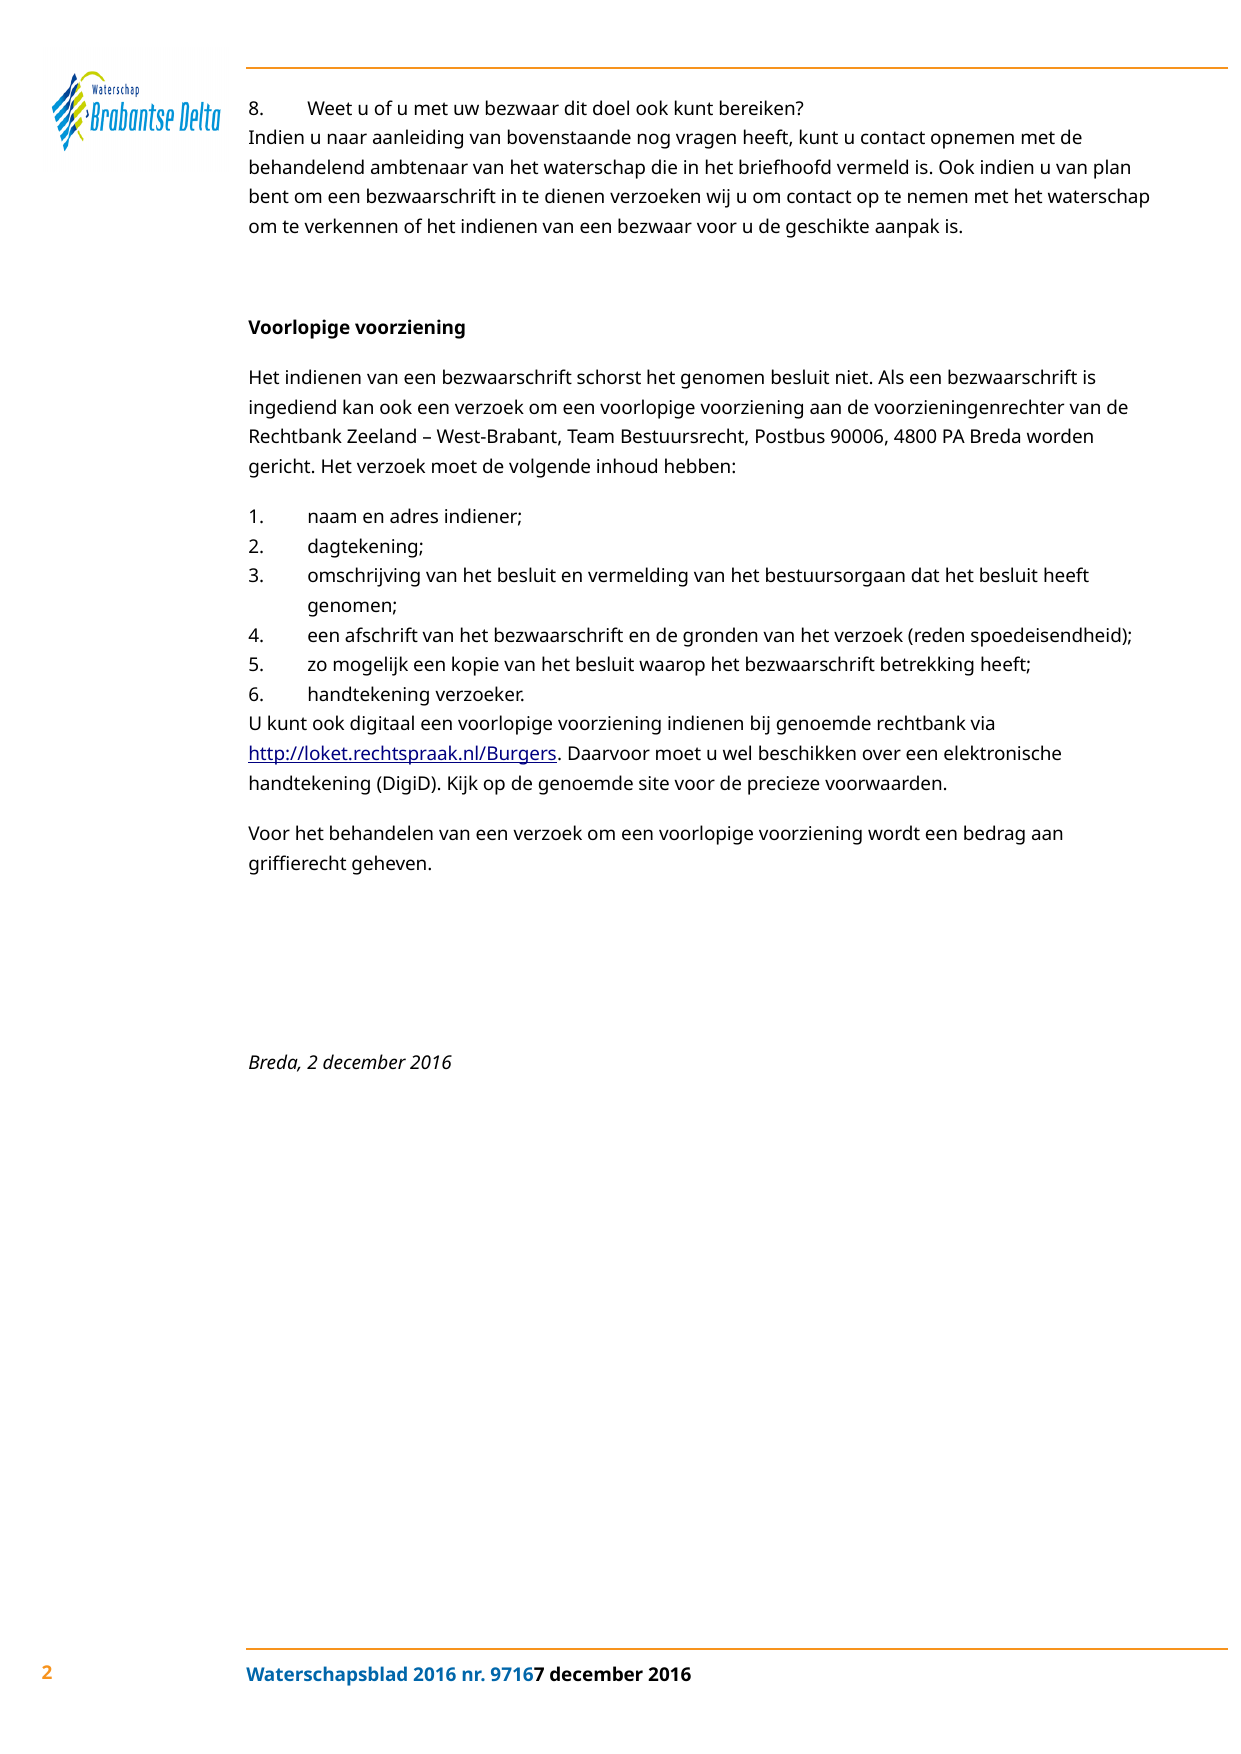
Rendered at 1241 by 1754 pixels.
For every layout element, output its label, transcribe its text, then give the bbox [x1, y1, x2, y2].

picture [41, 47, 231, 172]
list zo mogelijk een kopie van het besluit waarop het bezwaarschrift betrekking heeft; [248, 651, 1152, 677]
list Weet u of u met uw bezwaar dit doel ook kunt bereiken? [248, 95, 1152, 121]
list omschrijving van het besluit en vermelding van het bestuursorgaan dat het besluit heeft genomen; [248, 563, 1152, 618]
list een afschrift van het bezwaarschrift en de gronden van het verzoek (reden spoedeisendheid); [248, 622, 1152, 648]
text Voor het behandelen van een verzoek om een voorlopige voorziening wordt een bedrag aan griffierecht geheven. [248, 820, 1152, 876]
text Breda, 2 december 2016 [248, 1049, 1152, 1074]
text U kunt ook digitaal een voorlopige voorziening indienen bij genoemde rechtbank via http://loket.rechtspraak.nl/Burgers. Daarvoor moet u wel beschikken over een elektronische handtekening (DigiD). Kijk op de genoemde site voor de precieze voorwaarden. [248, 711, 1152, 796]
list handtekening verzoeker. [248, 681, 1152, 707]
list naam en adres indiener; [248, 503, 1152, 529]
text Voorlopige voorziening [248, 314, 1152, 340]
list dagtekening; [248, 533, 1152, 559]
text Het indienen van een bezwaarschrift schorst het genomen besluit niet. Als een bezwaarschrift is ingediend kan ook een verzoek om een voorlopige voorziening aan de voorzieningenrechter van de Rechtbank Zeeland – West-Brabant, Team Bestuursrecht, Postbus 90006, 4800 PA Breda worden gericht. Het verzoek moet de volgende inhoud hebben: [248, 364, 1152, 479]
text Indien u naar aanleiding van bovenstaande nog vragen heeft, kunt u contact opnemen met de behandelend ambtenaar van het waterschap die in het briefhoofd vermeld is. Ook indien u van plan bent om een bezwaarschrift in te dienen verzoeken wij u om contact op te nemen met het waterschap om te verkennen of het indienen van een bezwaar voor u de geschikte aanpak is. [248, 124, 1152, 239]
